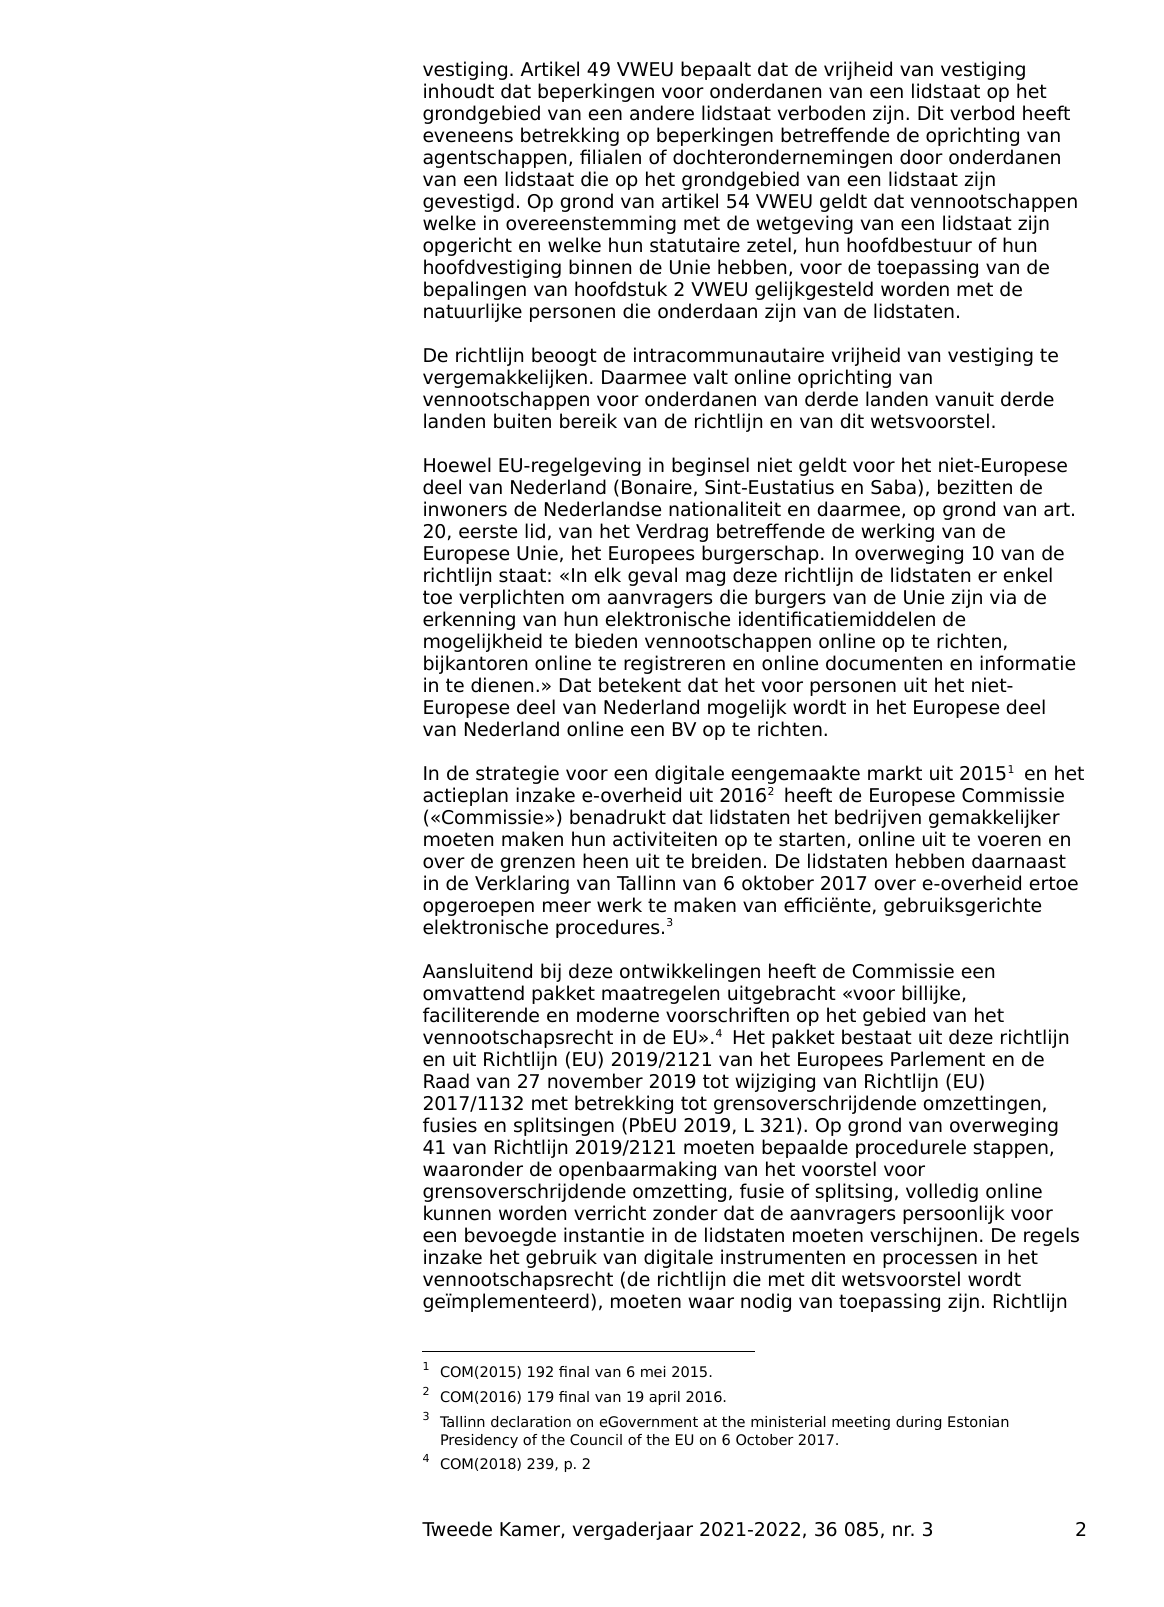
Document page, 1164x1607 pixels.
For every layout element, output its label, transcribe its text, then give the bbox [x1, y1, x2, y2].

text COM(2018) 239, p. 2 [422, 1452, 1087, 1474]
text Tallinn declaration on eGovernment at the ministerial meeting during Estonian Presidency of the Council of the EU on 6 October 2017. [422, 1410, 1087, 1449]
text De richtlijn beoogt de intracommunautaire vrijheid van vestiging te vergemakkelijken. Daarmee valt online oprichting van vennootschappen voor onderdanen van derde landen vanuit derde landen buiten bereik van de richtlijn en van dit wetsvoorstel. [422, 345, 1087, 433]
text vestiging. Artikel 49 VWEU bepaalt dat de vrijheid van vestiging inhoudt dat beperkingen voor onderdanen van een lidstaat op het grondgebied van een andere lidstaat verboden zijn. Dit verbod heeft eveneens betrekking op beperkingen betreffende de oprichting van agentschappen, filialen of dochterondernemingen door onderdanen van een lidstaat die op het grondgebied van een lidstaat zijn gevestigd. Op grond van artikel 54 VWEU geldt dat vennootschappen welke in overeenstemming met de wetgeving van een lidstaat zijn opgericht en welke hun statutaire zetel, hun hoofdbestuur of hun hoofdvestiging binnen de Unie hebben, voor de toepassing van de bepalingen van hoofdstuk 2 VWEU gelijkgesteld worden met de natuurlijke personen die onderdaan zijn van de lidstaten. [422, 59, 1087, 323]
text Hoewel EU-regelgeving in beginsel niet geldt voor het niet-Europese deel van Nederland (Bonaire, Sint-Eustatius en Saba), bezitten de inwoners de Nederlandse nationaliteit en daarmee, op grond van art. 20, eerste lid, van het Verdrag betreffende de werking van de Europese Unie, het Europees burgerschap. In overweging 10 van de richtlijn staat: «In elk geval mag deze richtlijn de lidstaten er enkel toe verplichten om aanvragers die burgers van de Unie zijn via de erkenning van hun elektronische identificatiemiddelen de mogelijkheid te bieden vennootschappen online op te richten, bijkantoren online te registreren en online documenten en informatie in te dienen.» Dat betekent dat het voor personen uit het niet-Europese deel van Nederland mogelijk wordt in het Europese deel van Nederland online een BV op te richten. [422, 455, 1087, 741]
text COM(2015) 192 final van 6 mei 2015. [422, 1360, 1087, 1382]
text In de strategie voor een digitale eengemaakte markt uit 2015 en het actieplan inzake e-overheid uit 2016 heeft de Europese Commissie («Commissie») benadrukt dat lidstaten het bedrijven gemakkelijker moeten maken hun activiteiten op te starten, online uit te voeren en over de grenzen heen uit te breiden. De lidstaten hebben daarnaast in de Verklaring van Tallinn van 6 oktober 2017 over e-overheid ertoe opgeroepen meer werk te maken van efficiënte, gebruiksgerichte elektronische procedures. [422, 763, 1087, 939]
text Aansluitend bij deze ontwikkelingen heeft de Commissie een omvattend pakket maatregelen uitgebracht «voor billijke, faciliterende en moderne voorschriften op het gebied van het vennootschapsrecht in de EU». Het pakket bestaat uit deze richtlijn en uit Richtlijn (EU) 2019/2121 van het Europees Parlement en de Raad van 27 november 2019 tot wijziging van Richtlijn (EU) 2017/1132 met betrekking tot grensoverschrijdende omzettingen, fusies en splitsingen (PbEU 2019, L 321). Op grond van overweging 41 van Richtlijn 2019/2121 moeten bepaalde procedurele stappen, waaronder de openbaarmaking van het voorstel voor grensoverschrijdende omzetting, fusie of splitsing, volledig online kunnen worden verricht zonder dat de aanvragers persoonlijk voor een bevoegde instantie in de lidstaten moeten verschijnen. De regels inzake het gebruik van digitale instrumenten en processen in het vennootschapsrecht (de richtlijn die met dit wetsvoorstel wordt geïmplementeerd), moeten waar nodig van toepassing zijn. Richtlijn [422, 961, 1087, 1313]
text COM(2016) 179 final van 19 april 2016. [422, 1385, 1087, 1407]
